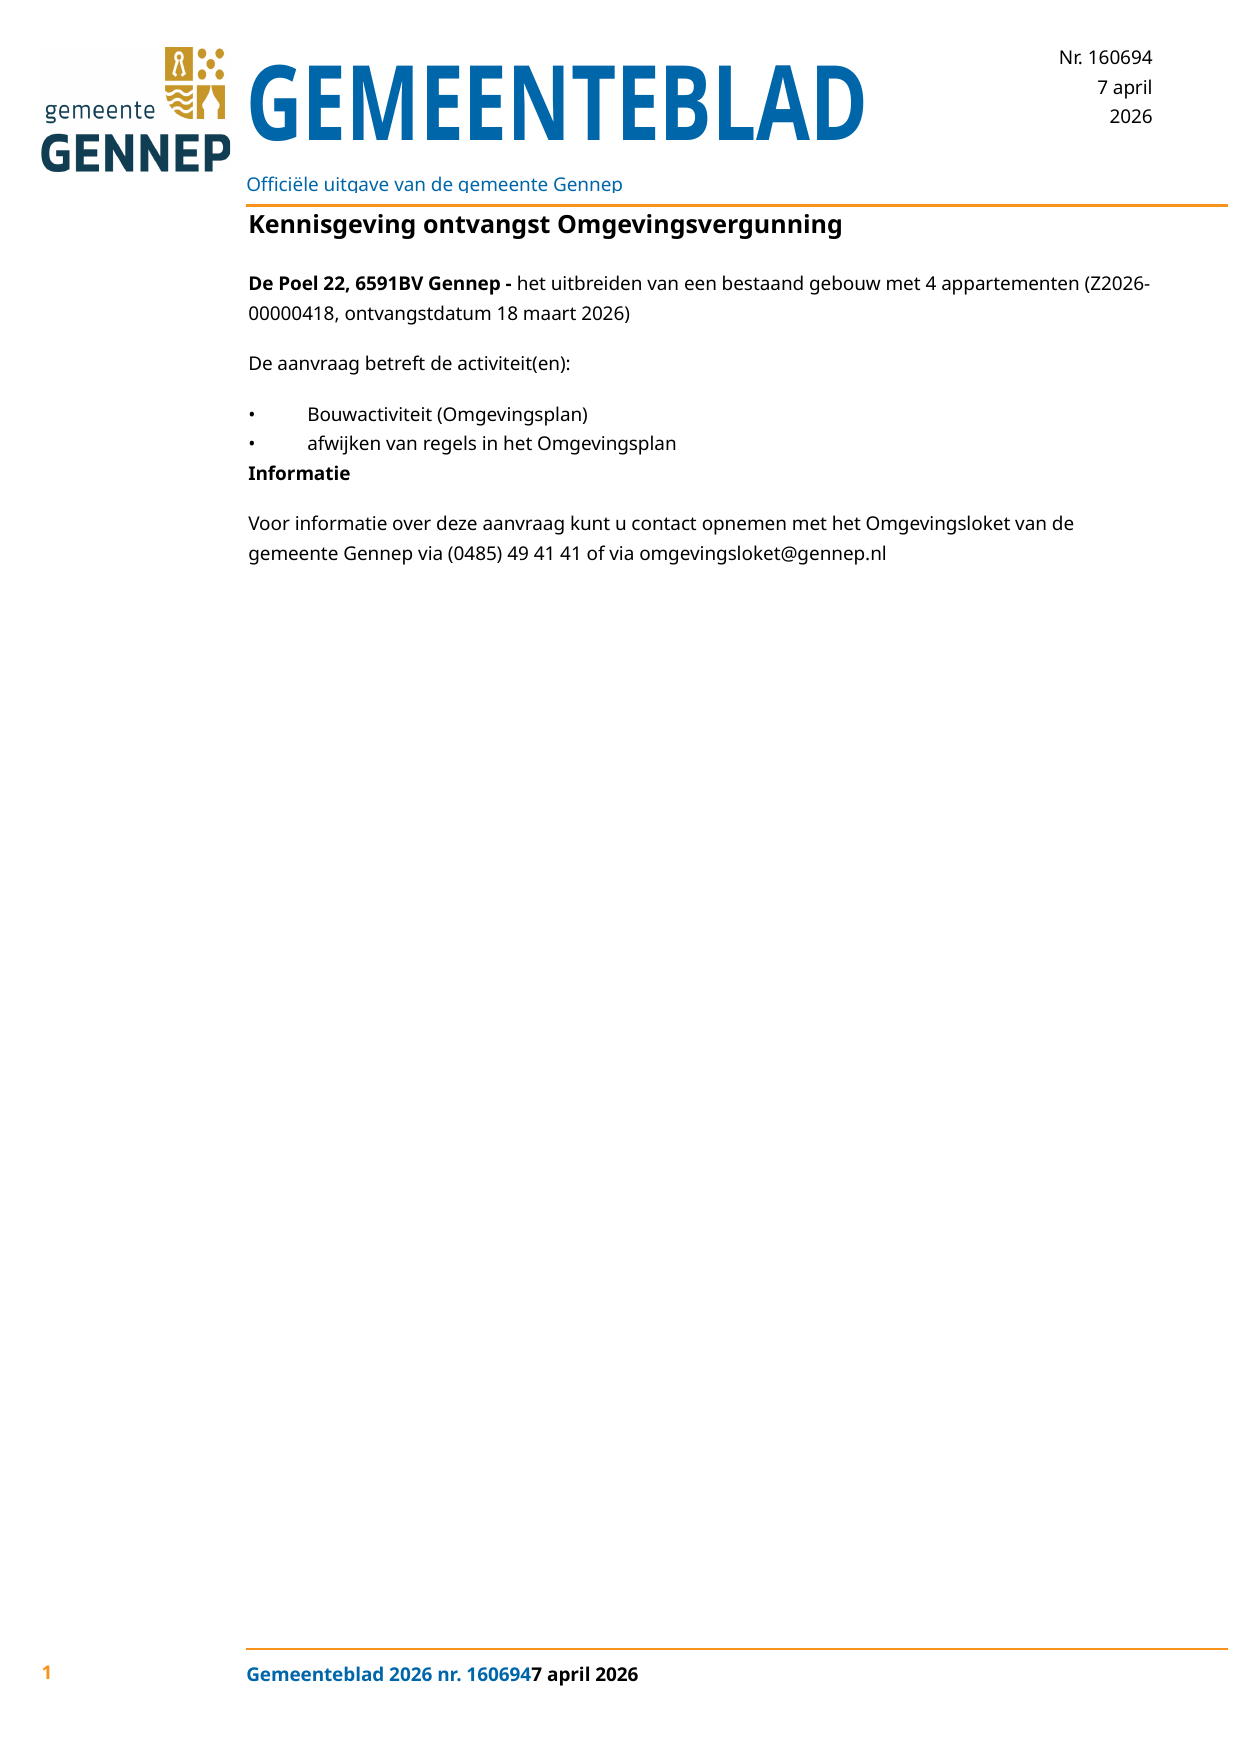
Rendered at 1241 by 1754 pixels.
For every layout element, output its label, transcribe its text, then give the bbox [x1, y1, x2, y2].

text Voor informatie over deze aanvraag kunt u contact opnemen met het Omgevingsloket van de gemeente Gennep via (0485) 49 41 41 of via omgevingsloket@gennep.nl [248, 510, 1152, 566]
text De Poel 22, 6591BV Gennep - het uitbreiden van een bestaand gebouw met 4 appartementen (Z2026-00000418, ontvangstdatum 18 maart 2026) [248, 270, 1152, 326]
text Kennisgeving ontvangst Omgevingsvergunning [248, 207, 1152, 241]
text Informatie [248, 460, 1152, 486]
list Bouwactiviteit (Omgevingsplan) [248, 401, 1152, 426]
picture [41, 47, 231, 172]
list afwijken van regels in het Omgevingsplan [248, 430, 1152, 456]
text De aanvraag betreft de activiteit(en): [248, 350, 1152, 376]
